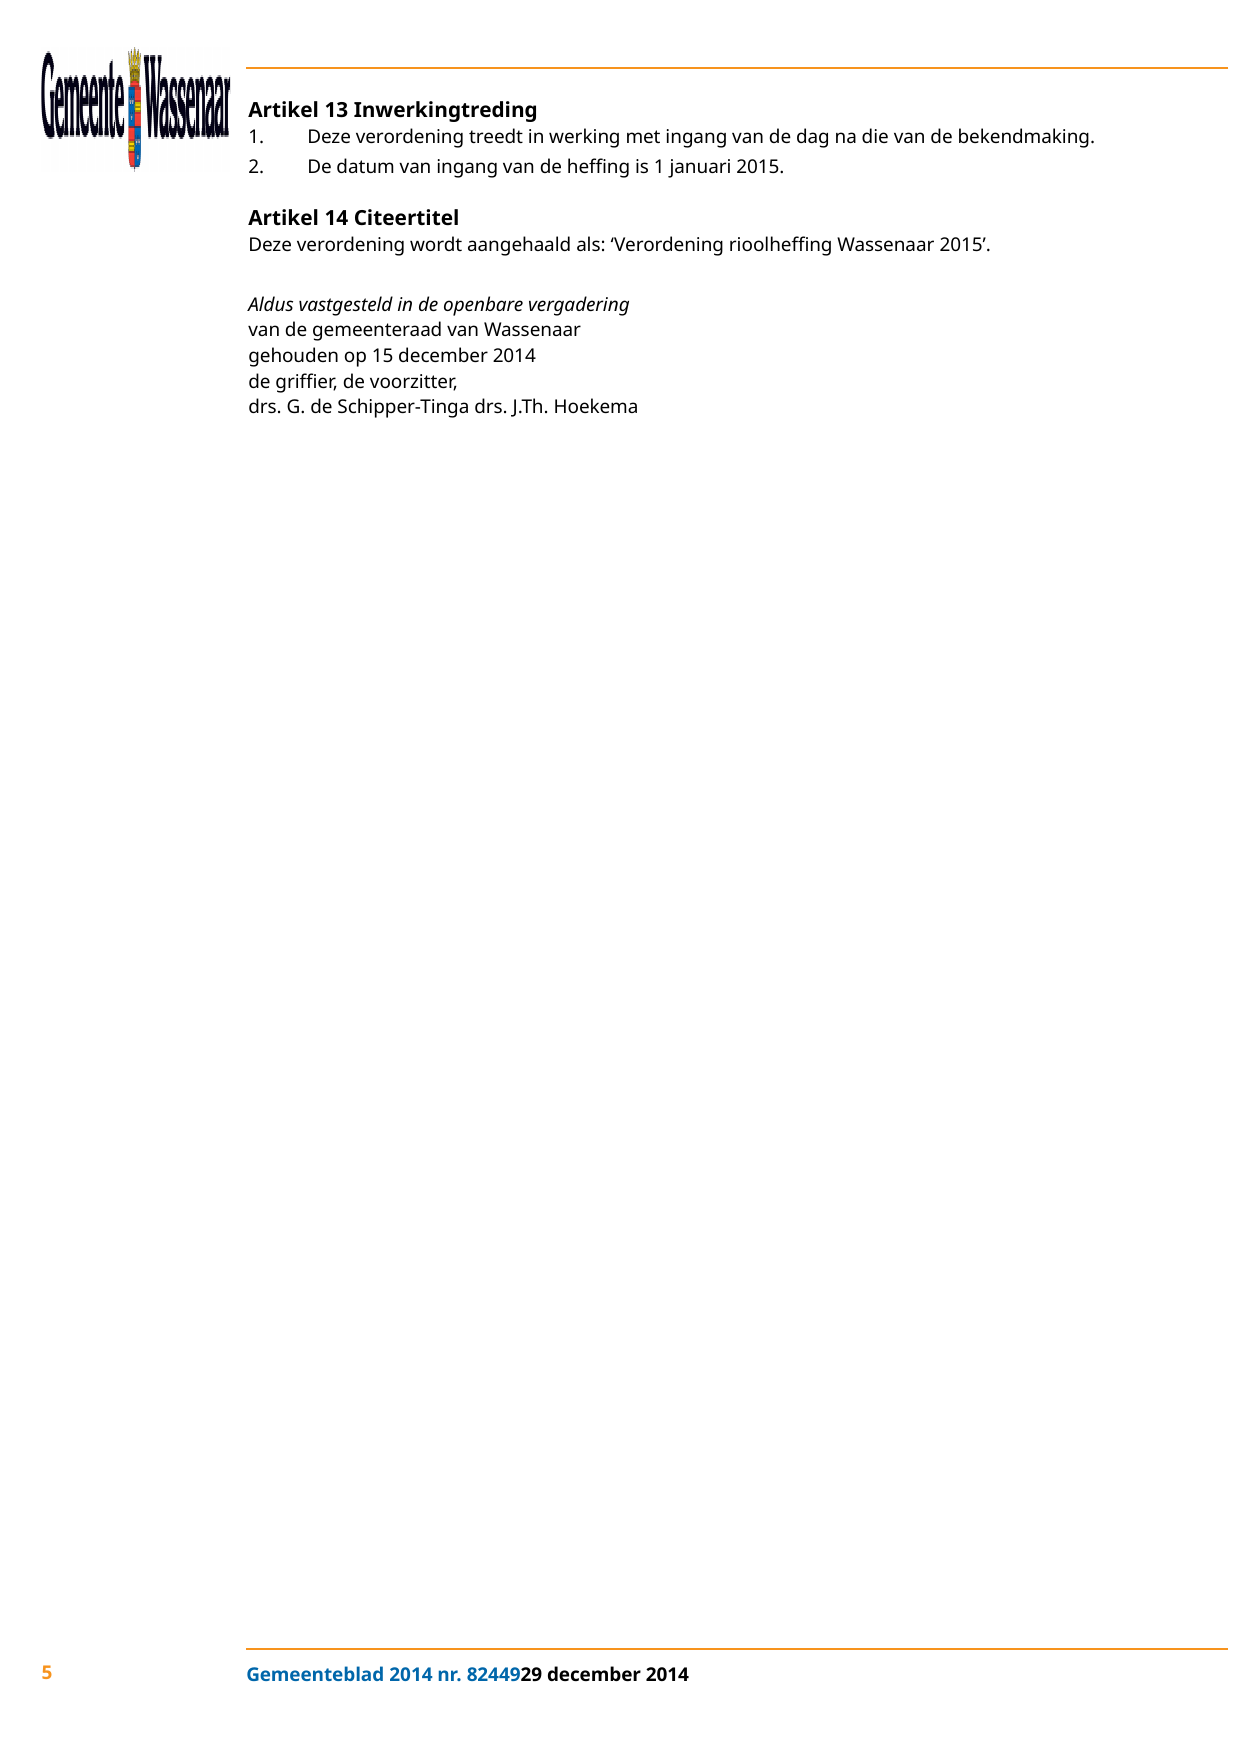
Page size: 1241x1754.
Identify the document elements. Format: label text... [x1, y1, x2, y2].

text van de gemeenteraad van Wassenaar [248, 317, 1152, 342]
text Deze verordening wordt aangehaald als: ‘Verordening rioolheffing Wassenaar 2015’. [248, 232, 1152, 257]
list Deze verordening treedt in werking met ingang van de dag na die van de bekendmaking. [248, 123, 1152, 149]
text de griffier, de voorzitter, [248, 368, 1152, 394]
text Artikel 14 Citeertitel [248, 203, 1152, 232]
text Aldus vastgesteld in de openbare vergadering [248, 291, 1152, 317]
text gehouden op 15 december 2014 [248, 342, 1152, 368]
list De datum van ingang van de heffing is 1 januari 2015. [248, 153, 1152, 178]
text drs. G. de Schipper-Tinga drs. J.Th. Hoekema [248, 394, 1152, 419]
text Artikel 13 Inwerkingtreding [248, 95, 1152, 123]
picture [41, 47, 231, 172]
